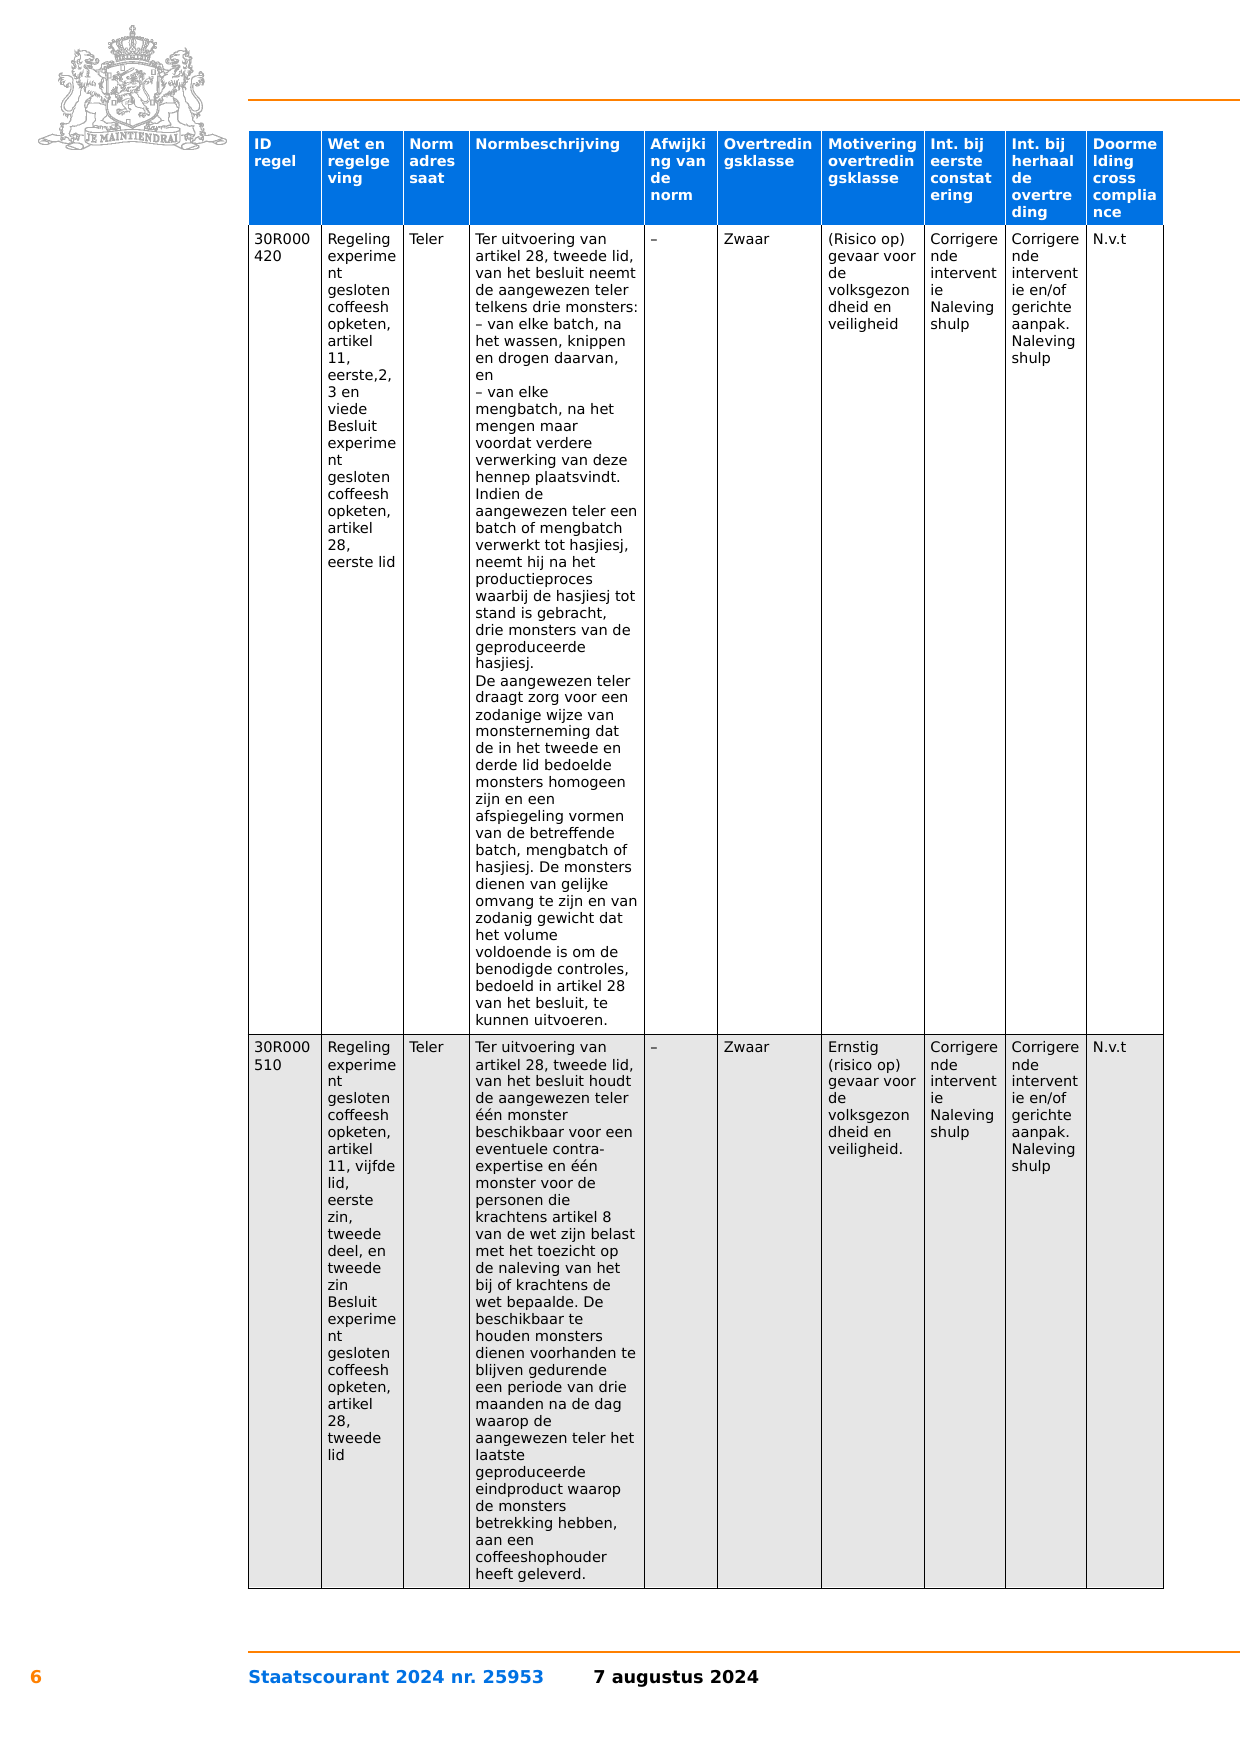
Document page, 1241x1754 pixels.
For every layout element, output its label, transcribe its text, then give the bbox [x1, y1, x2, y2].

table_header ID regel [249, 131, 321, 225]
table_header Wet en regelgeving [322, 131, 403, 225]
table_cell – [645, 226, 717, 1034]
picture [38, 25, 227, 150]
table_cell Zwaar [718, 226, 821, 1034]
table_cell – [645, 1035, 717, 1587]
table_header Motivering overtredingsklasse [822, 131, 924, 225]
table_cell Ter uitvoering van artikel 28, tweede lid, van het besluit neemt de aangewezen teler telkens drie monsters: – van elke batch, na het wassen, knippen en drogen daarvan, en – van elke mengbatch, na het mengen maar voordat verdere verwerking van deze hennep plaatsvindt. Indien de aangewezen teler een batch of mengbatch verwerkt tot hasjiesj, neemt hij na het productieproces waarbij de hasjiesj tot stand is gebracht, drie monsters van de geproduceerde hasjiesj. De aangewezen teler draagt zorg voor een zodanige wijze van monsterneming dat de in het tweede en derde lid bedoelde monsters homogeen zijn en een afspiegeling vormen van de betreffende batch, mengbatch of hasjiesj. De monsters dienen van gelijke omvang te zijn en van zodanig gewicht dat het volume voldoende is om de benodigde controles, bedoeld in artikel 28 van het besluit, te kunnen uitvoeren. [470, 226, 644, 1034]
table_header Int. bij eerste constatering [925, 131, 1005, 225]
table_cell Zwaar [718, 1035, 821, 1587]
table_cell 30R000510 [249, 1035, 321, 1587]
table_header Doormelding cross compliance [1087, 131, 1163, 225]
table_cell Corrigerende interventie Nalevingshulp [925, 1035, 1005, 1587]
table_cell 30R000420 [249, 226, 321, 1034]
table_header Afwijking van de norm [645, 131, 717, 225]
table_header Overtredingsklasse [718, 131, 821, 225]
table_cell Ter uitvoering van artikel 28, tweede lid, van het besluit houdt de aangewezen teler één monster beschikbaar voor een eventuele contra-expertise en één monster voor de personen die krachtens artikel 8 van de wet zijn belast met het toezicht op de naleving van het bij of krachtens de wet bepaalde. De beschikbaar te houden monsters dienen voorhanden te blijven gedurende een periode van drie maanden na de dag waarop de aangewezen teler het laatste geproduceerde eindproduct waarop de monsters betrekking hebben, aan een coffeeshophouder heeft geleverd. [470, 1035, 644, 1587]
table_cell Corrigerende interventie en/of gerichte aanpak. Nalevingshulp [1006, 1035, 1086, 1587]
table_cell Corrigerende interventie en/of gerichte aanpak. Nalevingshulp [1006, 226, 1086, 1034]
table_cell N.v.t [1087, 1035, 1163, 1587]
table_cell Ernstig (risico op) gevaar voor de volksgezondheid en veiligheid. [822, 1035, 924, 1587]
table_cell Regeling experiment gesloten coffeeshopketen, artikel 11, vijfde lid, eerste zin, tweede deel, en tweede zin Besluit experiment gesloten coffeeshopketen, artikel 28, tweede lid [322, 1035, 403, 1587]
table_cell Teler [404, 1035, 469, 1587]
table_header Normbeschrijving [470, 131, 644, 225]
table_cell Teler [404, 226, 469, 1034]
table_cell Regeling experiment gesloten coffeeshopketen, artikel 11, eerste,2,3 en viede Besluit experiment gesloten coffeeshopketen, artikel 28, eerste lid [322, 226, 403, 1034]
table_cell N.v.t [1087, 226, 1163, 1034]
table_header Normadressaat [404, 131, 469, 225]
table_header Int. bij herhaalde overtreding [1006, 131, 1086, 225]
table_cell (Risico op) gevaar voor de volksgezondheid en veiligheid [822, 226, 924, 1034]
table_cell Corrigerende interventie Nalevingshulp [925, 226, 1005, 1034]
